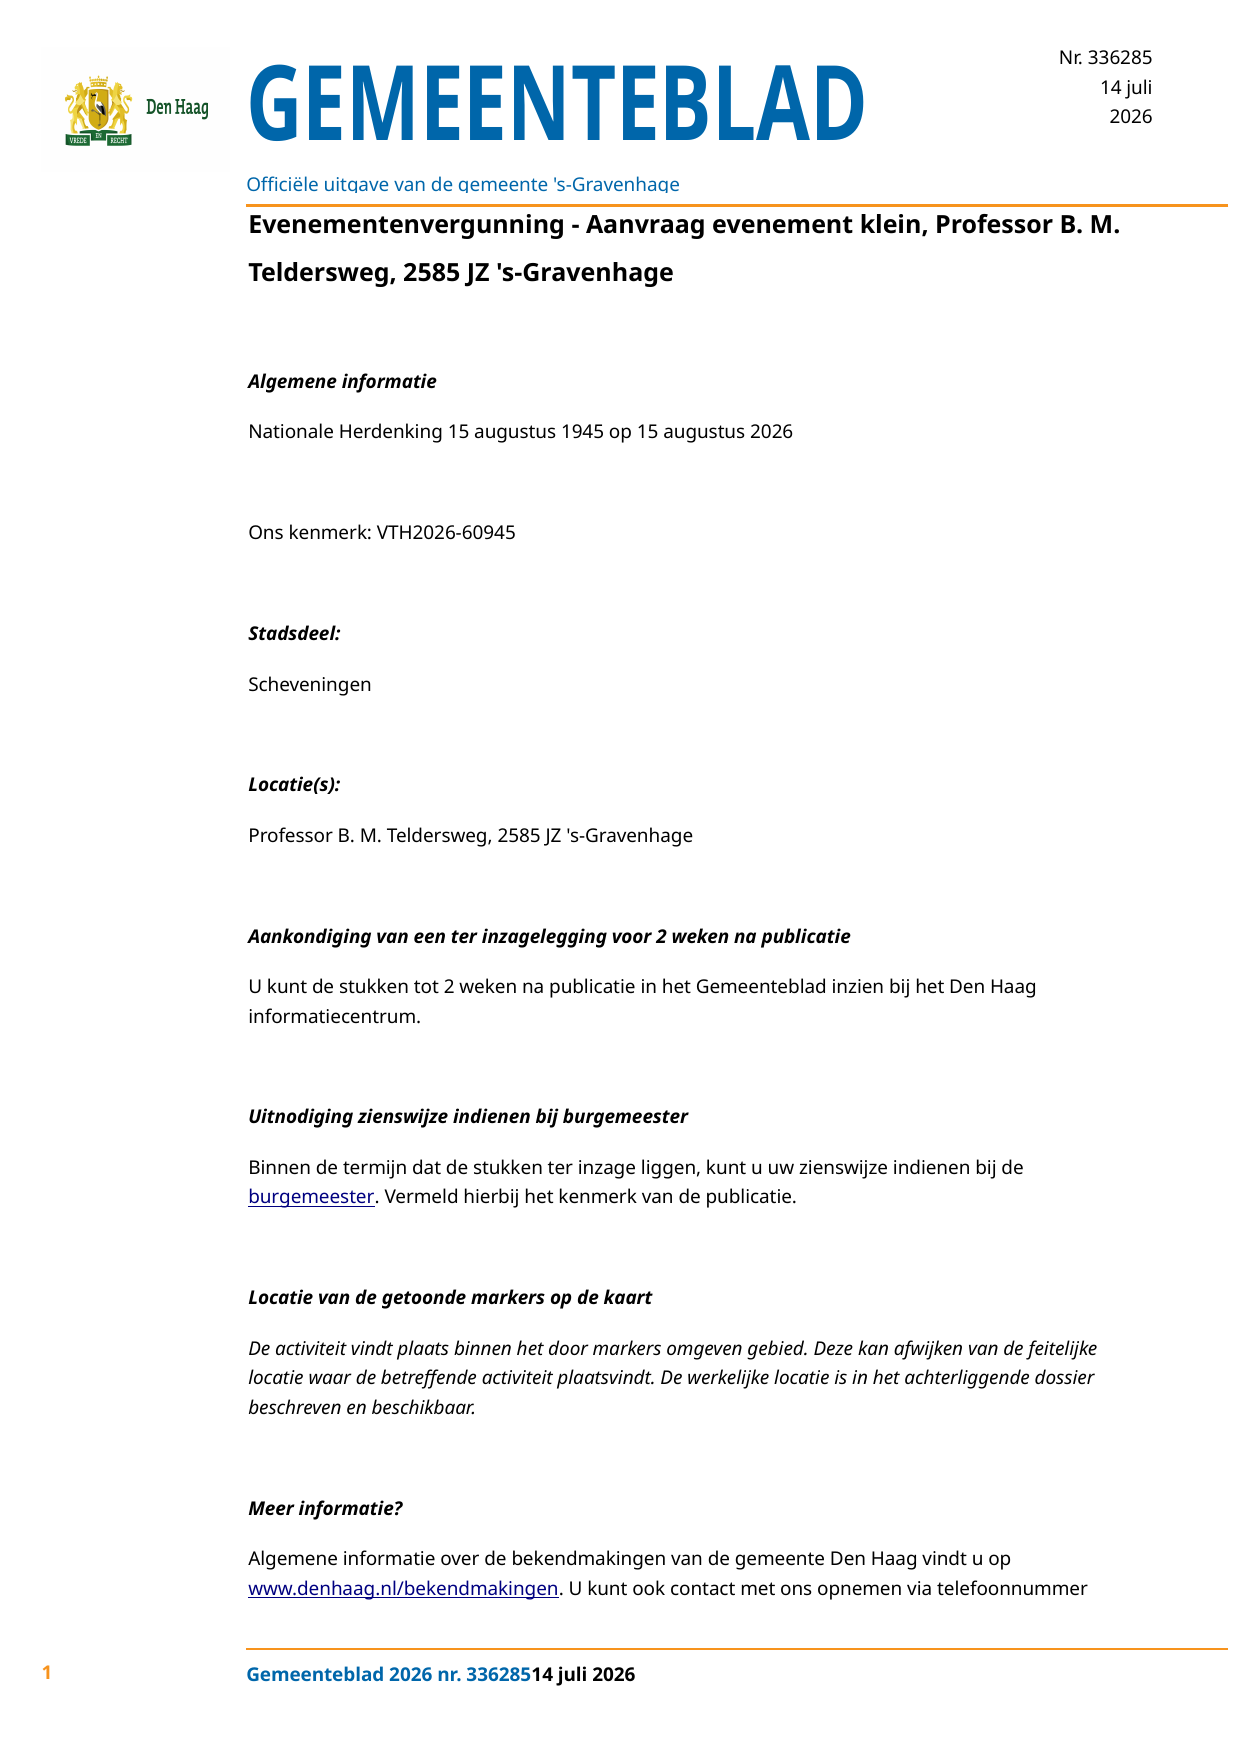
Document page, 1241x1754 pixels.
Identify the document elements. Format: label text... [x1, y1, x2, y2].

text Ons kenmerk: VTH2026-60945 [248, 519, 1152, 545]
text Professor B. M. Teldersweg, 2585 JZ 's-Gravenhage [248, 822, 1152, 848]
picture [41, 47, 231, 172]
text Aankondiging van een ter inzagelegging voor 2 weken na publicatie [248, 923, 1152, 949]
text Uitnodiging zienswijze indienen bij burgemeester [248, 1104, 1152, 1129]
text Locatie van de getoonde markers op de kaart [248, 1284, 1152, 1310]
text U kunt de stukken tot 2 weken na publicatie in het Gemeenteblad inzien bij het Den Haag informatiecentrum. [248, 973, 1152, 1029]
text De activiteit vindt plaats binnen het door markers omgeven gebied. Deze kan afwijken van de feitelijke locatie waar de betreffende activiteit plaatsvindt. De werkelijke locatie is in het achterliggende dossier beschreven en beschikbaar. [248, 1335, 1152, 1420]
text Stadsdeel: [248, 620, 1152, 646]
text Locatie(s): [248, 772, 1152, 797]
text Algemene informatie [248, 368, 1152, 394]
text Evenementenvergunning - Aanvraag evenement klein, Professor B. M. Teldersweg, 2585 JZ 's-Gravenhage [248, 207, 1152, 288]
text Meer informatie? [248, 1495, 1152, 1521]
text Binnen de termijn dat de stukken ter inzage liggen, kunt u uw zienswijze indienen bij de burgemeester. Vermeld hierbij het kenmerk van de publicatie. [248, 1154, 1152, 1209]
text Algemene informatie over de bekendmakingen van de gemeente Den Haag vindt u op www.denhaag.nl/bekendmakingen. U kunt ook contact met ons opnemen via telefoonnummer [248, 1545, 1152, 1601]
text Scheveningen [248, 671, 1152, 697]
text Nationale Herdenking 15 augustus 1945 op 15 augustus 2026 [248, 419, 1152, 444]
